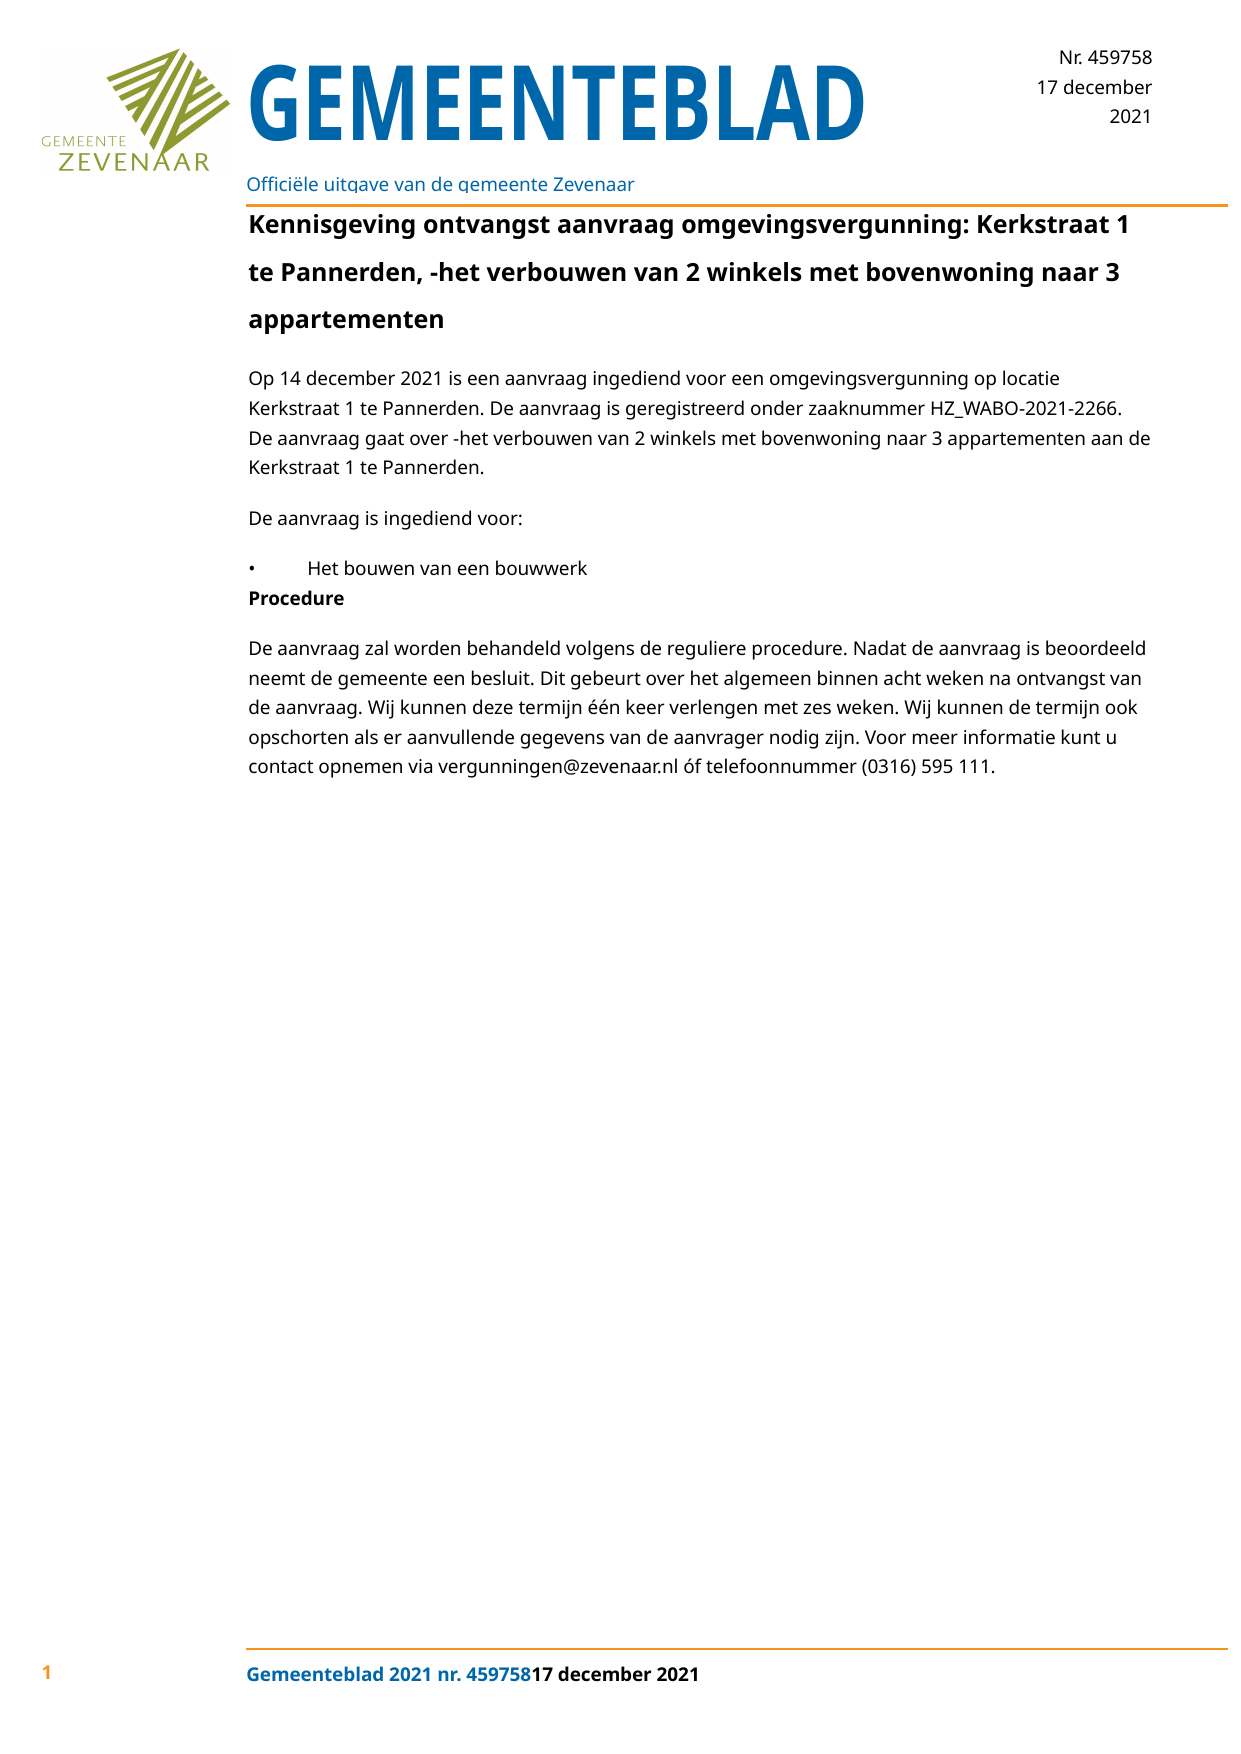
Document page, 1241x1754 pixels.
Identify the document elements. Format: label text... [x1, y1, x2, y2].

list Het bouwen van een bouwwerk [248, 555, 1152, 581]
text Op 14 december 2021 is een aanvraag ingediend voor een omgevingsvergunning op locatie Kerkstraat 1 te Pannerden. De aanvraag is geregistreerd onder zaaknummer HZ_WABO-2021-2266. De aanvraag gaat over -het verbouwen van 2 winkels met bovenwoning naar 3 appartementen aan de Kerkstraat 1 te Pannerden. [248, 366, 1152, 480]
picture [41, 47, 231, 172]
text De aanvraag is ingediend voor: [248, 505, 1152, 530]
text Kennisgeving ontvangst aanvraag omgevingsvergunning: Kerkstraat 1 te Pannerden, -het verbouwen van 2 winkels met bovenwoning naar 3 appartementen [248, 207, 1152, 336]
text De aanvraag zal worden behandeld volgens de reguliere procedure. Nadat de aanvraag is beoordeeld neemt de gemeente een besluit. Dit gebeurt over het algemeen binnen acht weken na ontvangst van de aanvraag. Wij kunnen deze termijn één keer verlengen met zes weken. Wij kunnen de termijn ook opschorten als er aanvullende gegevens van de aanvrager nodig zijn. Voor meer informatie kunt u contact opnemen via vergunningen@zevenaar.nl óf telefoonnummer (0316) 595 111. [248, 635, 1152, 779]
text Procedure [248, 585, 1152, 610]
